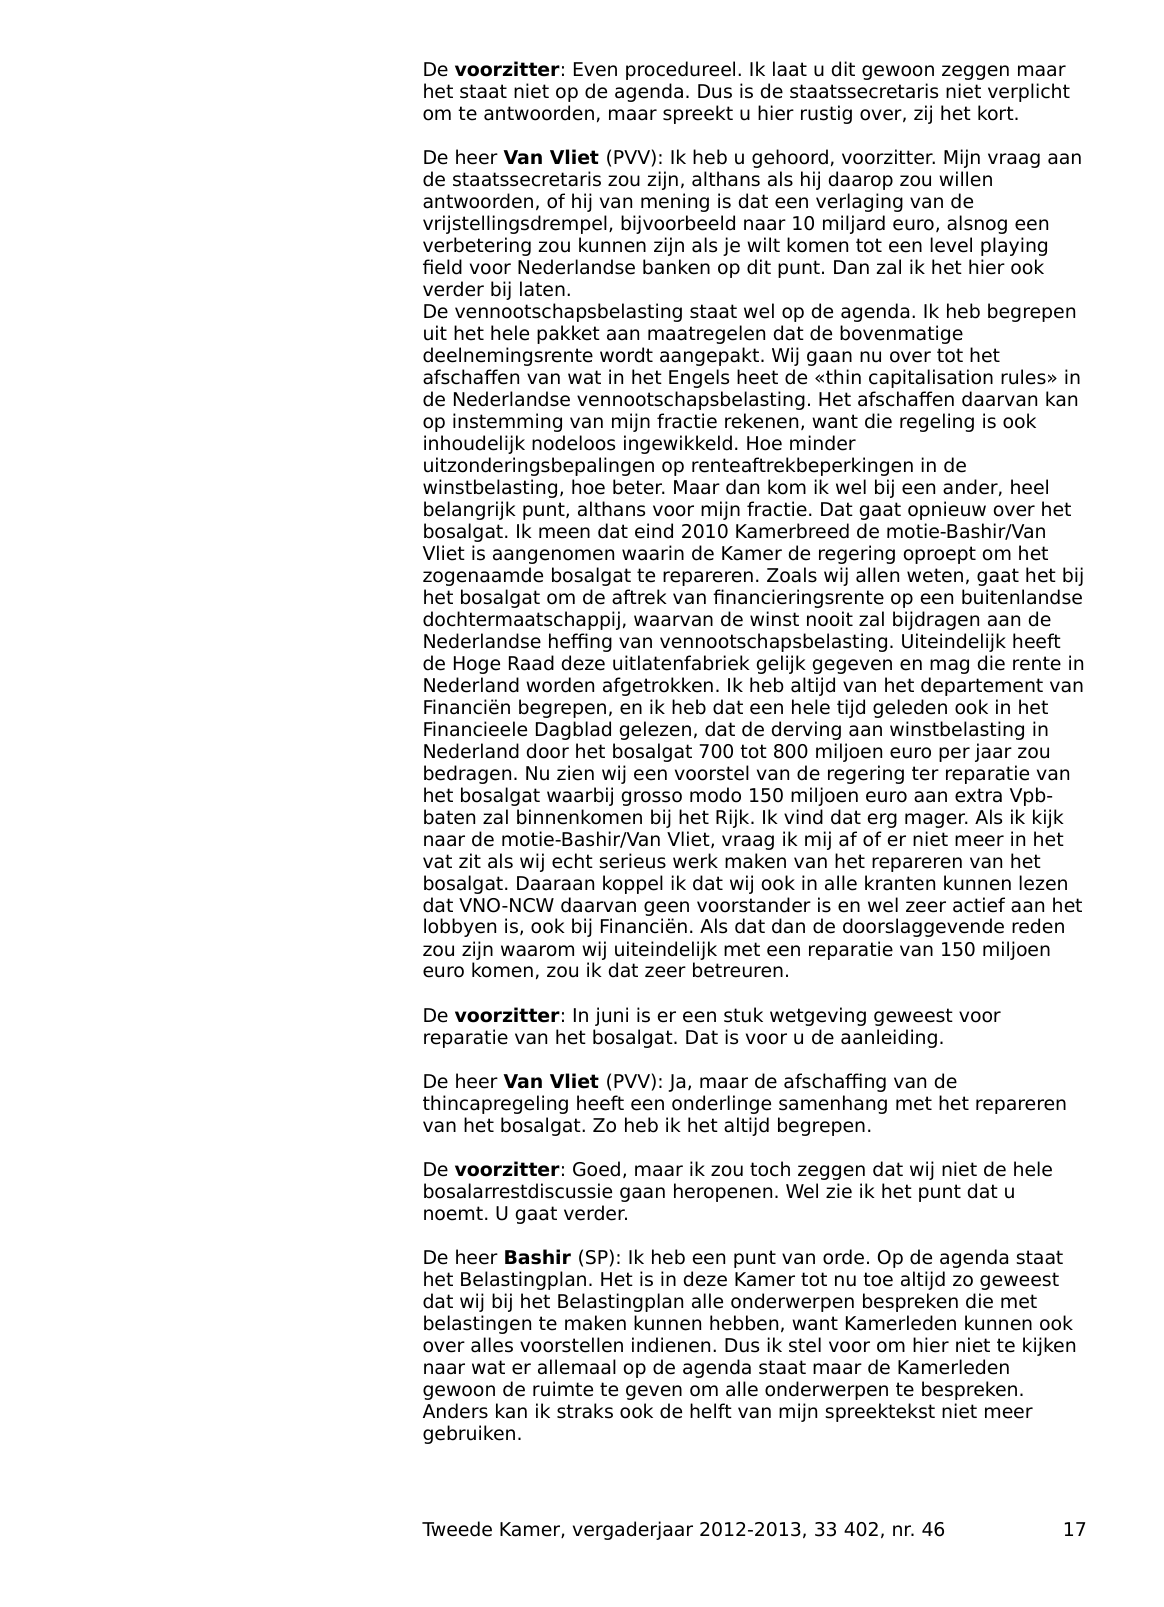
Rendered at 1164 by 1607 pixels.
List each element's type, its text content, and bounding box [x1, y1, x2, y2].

text De heer Van Vliet (PVV): Ja, maar de afschaffing van de thincapregeling heeft een onderlinge samenhang met het repareren van het bosalgat. Zo heb ik het altijd begrepen. [422, 1071, 1087, 1137]
text De heer Van Vliet (PVV): Ik heb u gehoord, voorzitter. Mijn vraag aan de staatssecretaris zou zijn, althans als hij daarop zou willen antwoorden, of hij van mening is dat een verlaging van de vrijstellingsdrempel, bijvoorbeeld naar 10 miljard euro, alsnog een verbetering zou kunnen zijn als je wilt komen tot een level playing field voor Nederlandse banken op dit punt. Dan zal ik het hier ook verder bij laten. [422, 147, 1087, 301]
text De voorzitter: Even procedureel. Ik laat u dit gewoon zeggen maar het staat niet op de agenda. Dus is de staatssecretaris niet verplicht om te antwoorden, maar spreekt u hier rustig over, zij het kort. [422, 59, 1087, 125]
text De voorzitter: Goed, maar ik zou toch zeggen dat wij niet de hele bosalarrestdiscussie gaan heropenen. Wel zie ik het punt dat u noemt. U gaat verder. [422, 1159, 1087, 1225]
text De vennootschapsbelasting staat wel op de agenda. Ik heb begrepen uit het hele pakket aan maatregelen dat de bovenmatige deelnemingsrente wordt aangepakt. Wij gaan nu over tot het afschaffen van wat in het Engels heet de «thin capitalisation rules» in de Nederlandse vennootschapsbelasting. Het afschaffen daarvan kan op instemming van mijn fractie rekenen, want die regeling is ook inhoudelijk nodeloos ingewikkeld. Hoe minder uitzonderingsbepalingen op renteaftrekbeperkingen in de winstbelasting, hoe beter. Maar dan kom ik wel bij een ander, heel belangrijk punt, althans voor mijn fractie. Dat gaat opnieuw over het bosalgat. Ik meen dat eind 2010 Kamerbreed de motie-Bashir/Van Vliet is aangenomen waarin de Kamer de regering oproept om het zogenaamde bosalgat te repareren. Zoals wij allen weten, gaat het bij het bosalgat om de aftrek van financieringsrente op een buitenlandse dochtermaatschappij, waarvan de winst nooit zal bijdragen aan de Nederlandse heffing van vennootschapsbelasting. Uiteindelijk heeft de Hoge Raad deze uitlatenfabriek gelijk gegeven en mag die rente in Nederland worden afgetrokken. Ik heb altijd van het departement van Financiën begrepen, en ik heb dat een hele tijd geleden ook in het Financieele Dagblad gelezen, dat de derving aan winstbelasting in Nederland door het bosalgat 700 tot 800 miljoen euro per jaar zou bedragen. Nu zien wij een voorstel van de regering ter reparatie van het bosalgat waarbij grosso modo 150 miljoen euro aan extra Vpb-baten zal binnenkomen bij het Rijk. Ik vind dat erg mager. Als ik kijk naar de motie-Bashir/Van Vliet, vraag ik mij af of er niet meer in het vat zit als wij echt serieus werk maken van het repareren van het bosalgat. Daaraan koppel ik dat wij ook in alle kranten kunnen lezen dat VNO-NCW daarvan geen voorstander is en wel zeer actief aan het lobbyen is, ook bij Financiën. Als dat dan de doorslaggevende reden zou zijn waarom wij uiteindelijk met een reparatie van 150 miljoen euro komen, zou ik dat zeer betreuren. [422, 301, 1087, 982]
text De voorzitter: In juni is er een stuk wetgeving geweest voor reparatie van het bosalgat. Dat is voor u de aanleiding. [422, 1004, 1087, 1048]
text De heer Bashir (SP): Ik heb een punt van orde. Op de agenda staat het Belastingplan. Het is in deze Kamer tot nu toe altijd zo geweest dat wij bij het Belastingplan alle onderwerpen bespreken die met belastingen te maken kunnen hebben, want Kamerleden kunnen ook over alles voorstellen indienen. Dus ik stel voor om hier niet te kijken naar wat er allemaal op de agenda staat maar de Kamerleden gewoon de ruimte te geven om alle onderwerpen te bespreken. Anders kan ik straks ook de helft van mijn spreektekst niet meer gebruiken. [422, 1247, 1087, 1445]
